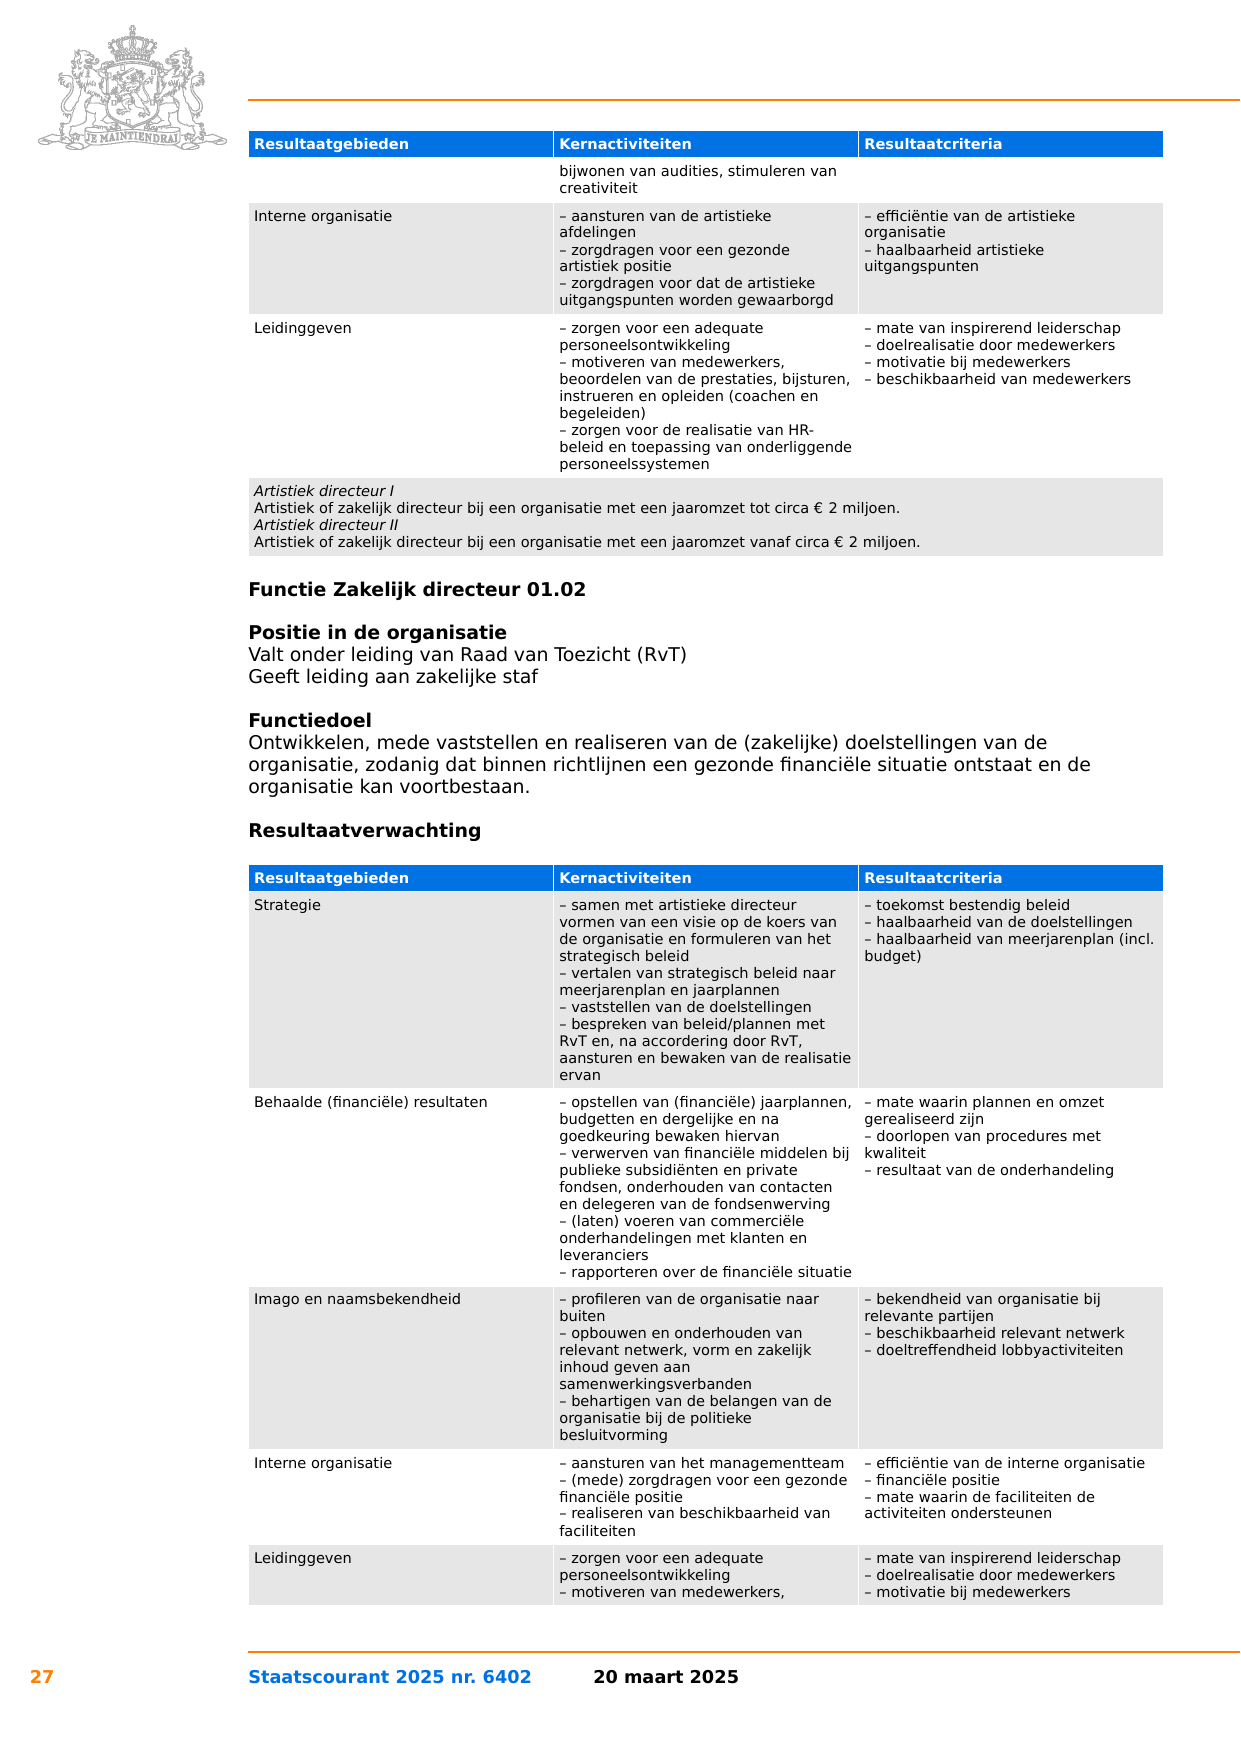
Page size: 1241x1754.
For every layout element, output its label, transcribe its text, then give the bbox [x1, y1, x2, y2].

text Ontwikkelen, mede vaststellen en realiseren van de (zakelijke) doelstellingen van de organisatie, zodanig dat binnen richtlijnen een gezonde financiële situatie ontstaat en de organisatie kan voortbestaan. [248, 732, 1163, 798]
table_cell – opstellen van (financiële) jaarplannen, budgetten en dergelijke en na goedkeuring bewaken hiervan – verwerven van financiële middelen bij publieke subsidiënten en private fondsen, onderhouden van contacten en delegeren van de fondsenwerving – (laten) voeren van commerciële onderhandelingen met klanten en leveranciers – rapporteren over de financiële situatie [554, 1089, 858, 1286]
table_cell – aansturen van het managementteam – (mede) zorgdragen voor een gezonde financiële positie – realiseren van beschikbaarheid van faciliteiten [554, 1450, 858, 1544]
table_cell [859, 158, 1163, 202]
table_cell bijwonen van audities, stimuleren van creativiteit [554, 158, 858, 202]
table_cell – zorgen voor een adequate personeelsontwikkeling – motiveren van medewerkers, beoordelen van de prestaties, bijsturen, instrueren en opleiden (coachen en begeleiden) – zorgen voor de realisatie van HR-beleid en toepassing van onderliggende personeelssystemen [554, 315, 858, 477]
table_cell Leidinggeven [249, 315, 553, 477]
picture [38, 25, 227, 150]
table_cell Strategie [249, 892, 553, 1088]
table_cell Behaalde (financiële) resultaten [249, 1089, 553, 1286]
table_cell – zorgen voor een adequate personeelsontwikkeling – motiveren van medewerkers, [554, 1545, 858, 1605]
text Valt onder leiding van Raad van Toezicht (RvT) [248, 644, 1163, 666]
table_cell Interne organisatie [249, 203, 553, 314]
table_cell – profileren van de organisatie naar buiten – opbouwen en onderhouden van relevant netwerk, vorm en zakelijk inhoud geven aan samenwerkingsverbanden – behartigen van de belangen van de organisatie bij de politieke besluitvorming [554, 1287, 858, 1449]
table_cell Interne organisatie [249, 1450, 553, 1544]
text Positie in de organisatie [248, 622, 1163, 644]
table_cell – mate van inspirerend leiderschap – doelrealisatie door medewerkers – motivatie bij medewerkers – beschikbaarheid van medewerkers [859, 315, 1163, 477]
table_header Kernactiviteiten [554, 131, 858, 157]
text Resultaatverwachting [248, 820, 1163, 842]
table_header Resultaatgebieden [249, 865, 553, 891]
table_cell – aansturen van de artistieke afdelingen – zorgdragen voor een gezonde artistiek positie – zorgdragen voor dat de artistieke uitgangspunten worden gewaarborgd [554, 203, 858, 314]
text Geeft leiding aan zakelijke staf [248, 666, 1163, 688]
table_cell – efficiëntie van de interne organisatie – financiële positie – mate waarin de faciliteiten de activiteiten ondersteunen [859, 1450, 1163, 1544]
table_header Resultaatcriteria [859, 131, 1163, 157]
table_cell – bekendheid van organisatie bij relevante partijen – beschikbaarheid relevant netwerk – doeltreffendheid lobbyactiviteiten [859, 1287, 1163, 1449]
table_cell – samen met artistieke directeur vormen van een visie op de koers van de organisatie en formuleren van het strategisch beleid – vertalen van strategisch beleid naar meerjarenplan en jaarplannen – vaststellen van de doelstellingen – bespreken van beleid/plannen met RvT en, na accordering door RvT, aansturen en bewaken van de realisatie ervan [554, 892, 858, 1088]
table_cell – toekomst bestendig beleid – haalbaarheid van de doelstellingen – haalbaarheid van meerjarenplan (incl. budget) [859, 892, 1163, 1088]
table_cell Artistiek directeur I Artistiek of zakelijk directeur bij een organisatie met een jaaromzet tot circa € 2 miljoen. Artistiek directeur II Artistiek of zakelijk directeur bij een organisatie met een jaaromzet vanaf circa € 2 miljoen. [249, 478, 1163, 556]
subtitle Functie Zakelijk directeur 01.02 [248, 578, 1163, 600]
text Functiedoel [248, 710, 1163, 732]
table_cell Imago en naamsbekendheid [249, 1287, 553, 1449]
table_header Kernactiviteiten [554, 865, 858, 891]
table_cell [249, 158, 553, 202]
table_cell Leidinggeven [249, 1545, 553, 1605]
table_header Resultaatgebieden [249, 131, 553, 157]
table_cell – mate van inspirerend leiderschap – doelrealisatie door medewerkers – motivatie bij medewerkers [859, 1545, 1163, 1605]
table_cell – mate waarin plannen en omzet gerealiseerd zijn – doorlopen van procedures met kwaliteit – resultaat van de onderhandeling [859, 1089, 1163, 1286]
table_cell – efficiëntie van de artistieke organisatie – haalbaarheid artistieke uitgangspunten [859, 203, 1163, 314]
table_header Resultaatcriteria [859, 865, 1163, 891]
